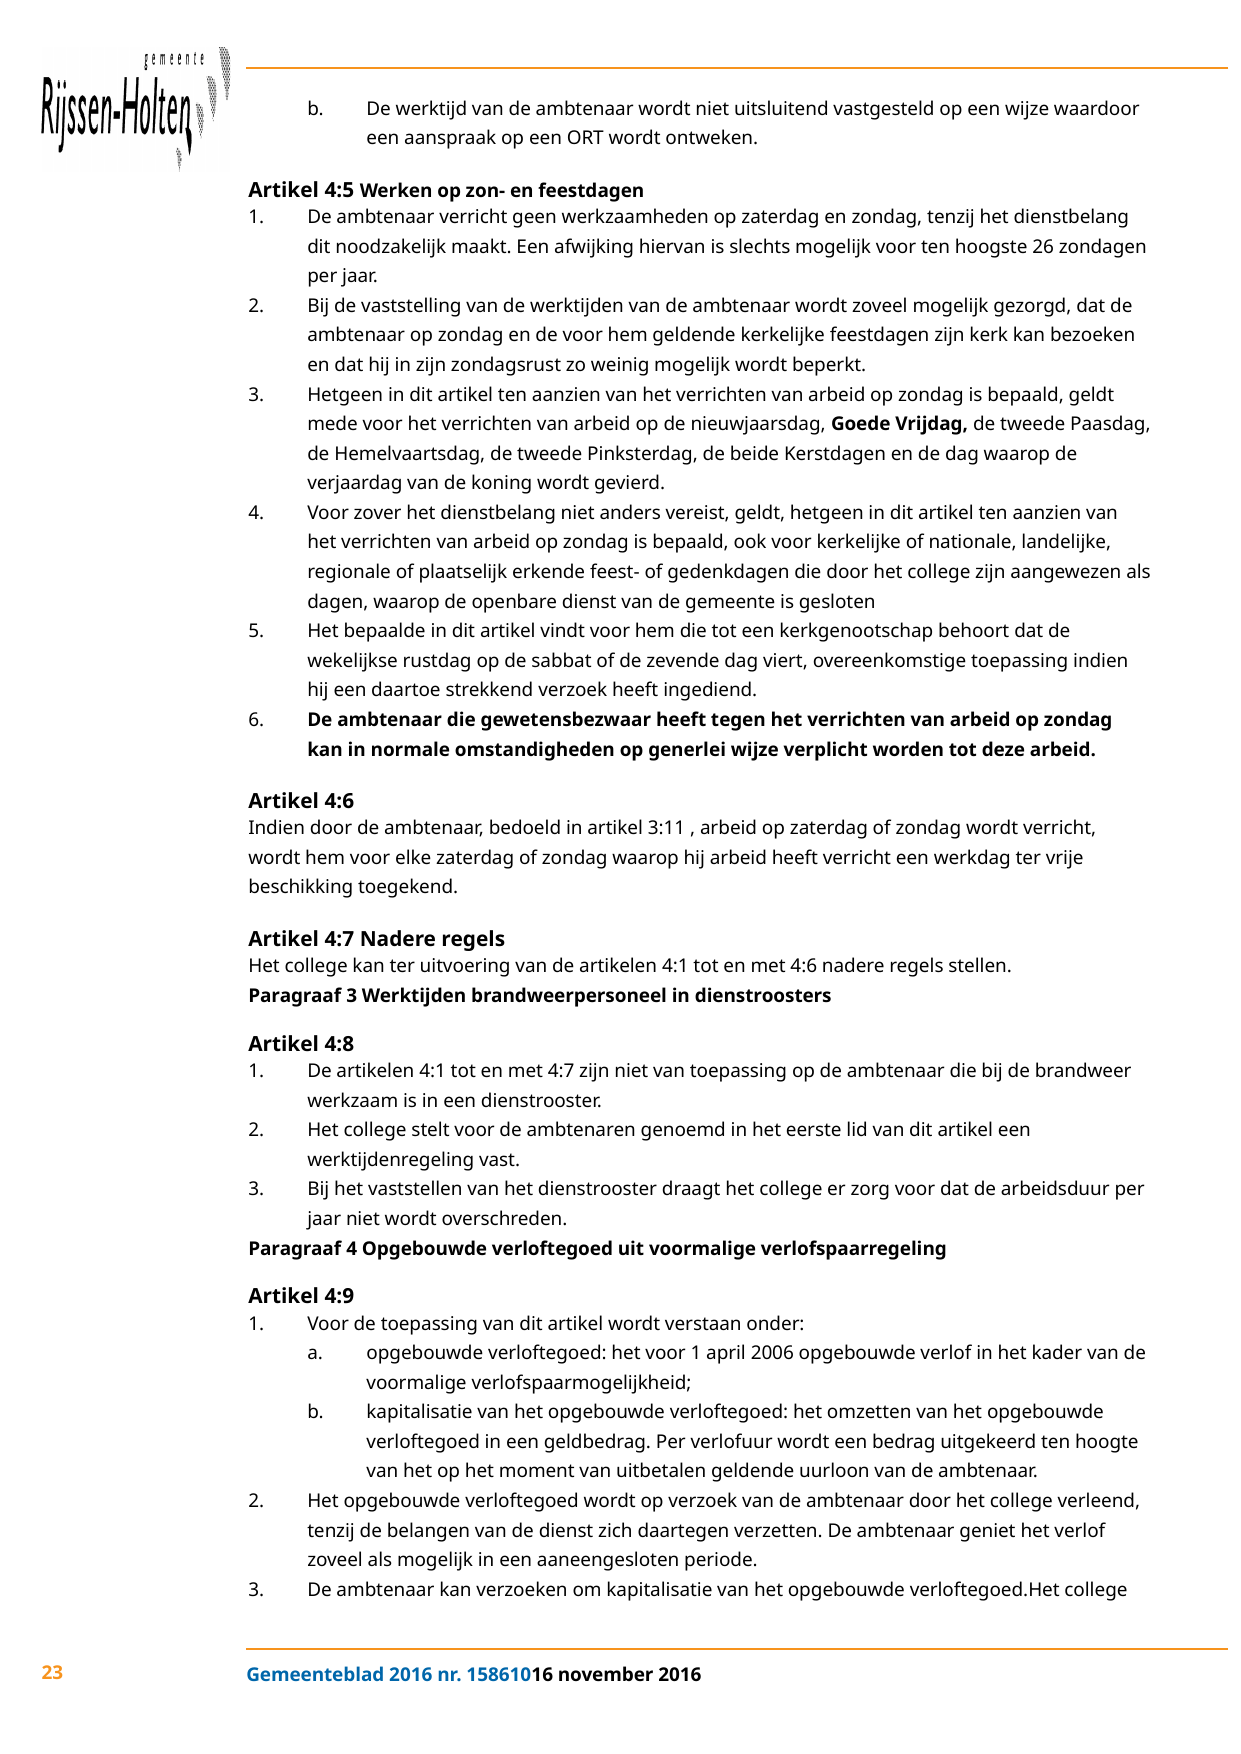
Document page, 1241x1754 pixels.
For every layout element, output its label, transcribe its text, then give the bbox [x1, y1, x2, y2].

list Het college stelt voor de ambtenaren genoemd in het eerste lid van dit artikel een werktijdenregeling vast. [248, 1116, 1152, 1172]
text Artikel 4:6 [248, 786, 1152, 814]
list opgebouwde verloftegoed: het voor 1 april 2006 opgebouwde verlof in het kader van de voormalige verlofspaarmogelijkheid; [307, 1339, 1152, 1394]
text Artikel 4:8 [248, 1029, 1152, 1057]
list Het opgebouwde verloftegoed wordt op verzoek van de ambtenaar door het college verleend, tenzij de belangen van de dienst zich daartegen verzetten. De ambtenaar geniet het verlof zoveel als mogelijk in een aaneengesloten periode. [248, 1487, 1152, 1572]
list De artikelen 4:1 tot en met 4:7 zijn niet van toepassing op de ambtenaar die bij de brandweer werkzaam is in een dienstrooster. [248, 1057, 1152, 1112]
picture [41, 47, 231, 172]
text Artikel 4:9 [248, 1281, 1152, 1310]
text Paragraaf 4 Opgebouwde verloftegoed uit voormalige verlofspaarregeling [248, 1235, 1152, 1260]
text Het college kan ter uitvoering van de artikelen 4:1 tot en met 4:6 nadere regels stellen. [248, 953, 1152, 978]
list Voor zover het dienstbelang niet anders vereist, geldt, hetgeen in dit artikel ten aanzien van het verrichten van arbeid op zondag is bepaald, ook voor kerkelijke of nationale, landelijke, regionale of plaatselijk erkende feest- of gedenkdagen die door het college zijn aangewezen als dagen, waarop de openbare dienst van de gemeente is gesloten [248, 499, 1152, 613]
list Voor de toepassing van dit artikel wordt verstaan onder: [248, 1310, 1152, 1335]
list De ambtenaar verricht geen werkzaamheden op zaterdag en zondag, tenzij het dienstbelang dit noodzakelijk maakt. Een afwijking hiervan is slechts mogelijk voor ten hoogste 26 zondagen per jaar. [248, 203, 1152, 288]
list De ambtenaar kan verzoeken om kapitalisatie van het opgebouwde verloftegoed.Het college [248, 1576, 1152, 1602]
list De ambtenaar die gewetensbezwaar heeft tegen het verrichten van arbeid op zondag kan in normale omstandigheden op generlei wijze verplicht worden tot deze arbeid. [248, 706, 1152, 761]
text Indien door de ambtenaar, bedoeld in artikel 3:11 , arbeid op zaterdag of zondag wordt verricht, wordt hem voor elke zaterdag of zondag waarop hij arbeid heeft verricht een werkdag ter vrije beschikking toegekend. [248, 814, 1152, 899]
list Bij de vaststelling van de werktijden van de ambtenaar wordt zoveel mogelijk gezorgd, dat de ambtenaar op zondag en de voor hem geldende kerkelijke feestdagen zijn kerk kan bezoeken en dat hij in zijn zondagsrust zo weinig mogelijk wordt beperkt. [248, 292, 1152, 377]
list kapitalisatie van het opgebouwde verloftegoed: het omzetten van het opgebouwde verloftegoed in een geldbedrag. Per verlofuur wordt een bedrag uitgekeerd ten hoogte van het op het moment van uitbetalen geldende uurloon van de ambtenaar. [307, 1398, 1152, 1483]
list Het bepaalde in dit artikel vindt voor hem die tot een kerkgenootschap behoort dat de wekelijkse rustdag op de sabbat of de zevende dag viert, overeenkomstige toepassing indien hij een daartoe strekkend verzoek heeft ingediend. [248, 617, 1152, 702]
text Paragraaf 3 Werktijden brandweerpersoneel in dienstroosters [248, 982, 1152, 1008]
list De werktijd van de ambtenaar wordt niet uitsluitend vastgesteld op een wijze waardoor een aanspraak op een ORT wordt ontweken. [307, 95, 1152, 150]
text Artikel 4:7 Nadere regels [248, 924, 1152, 953]
list Hetgeen in dit artikel ten aanzien van het verrichten van arbeid op zondag is bepaald, geldt mede voor het verrichten van arbeid op de nieuwjaarsdag, Goede Vrijdag, de tweede Paasdag, de Hemelvaartsdag, de tweede Pinksterdag, de beide Kerstdagen en de dag waarop de verjaardag van de koning wordt gevierd. [248, 381, 1152, 495]
list Bij het vaststellen van het dienstrooster draagt het college er zorg voor dat de arbeidsduur per jaar niet wordt overschreden. [248, 1176, 1152, 1231]
text Artikel 4:5 Werken op zon- en feestdagen [248, 175, 1152, 203]
